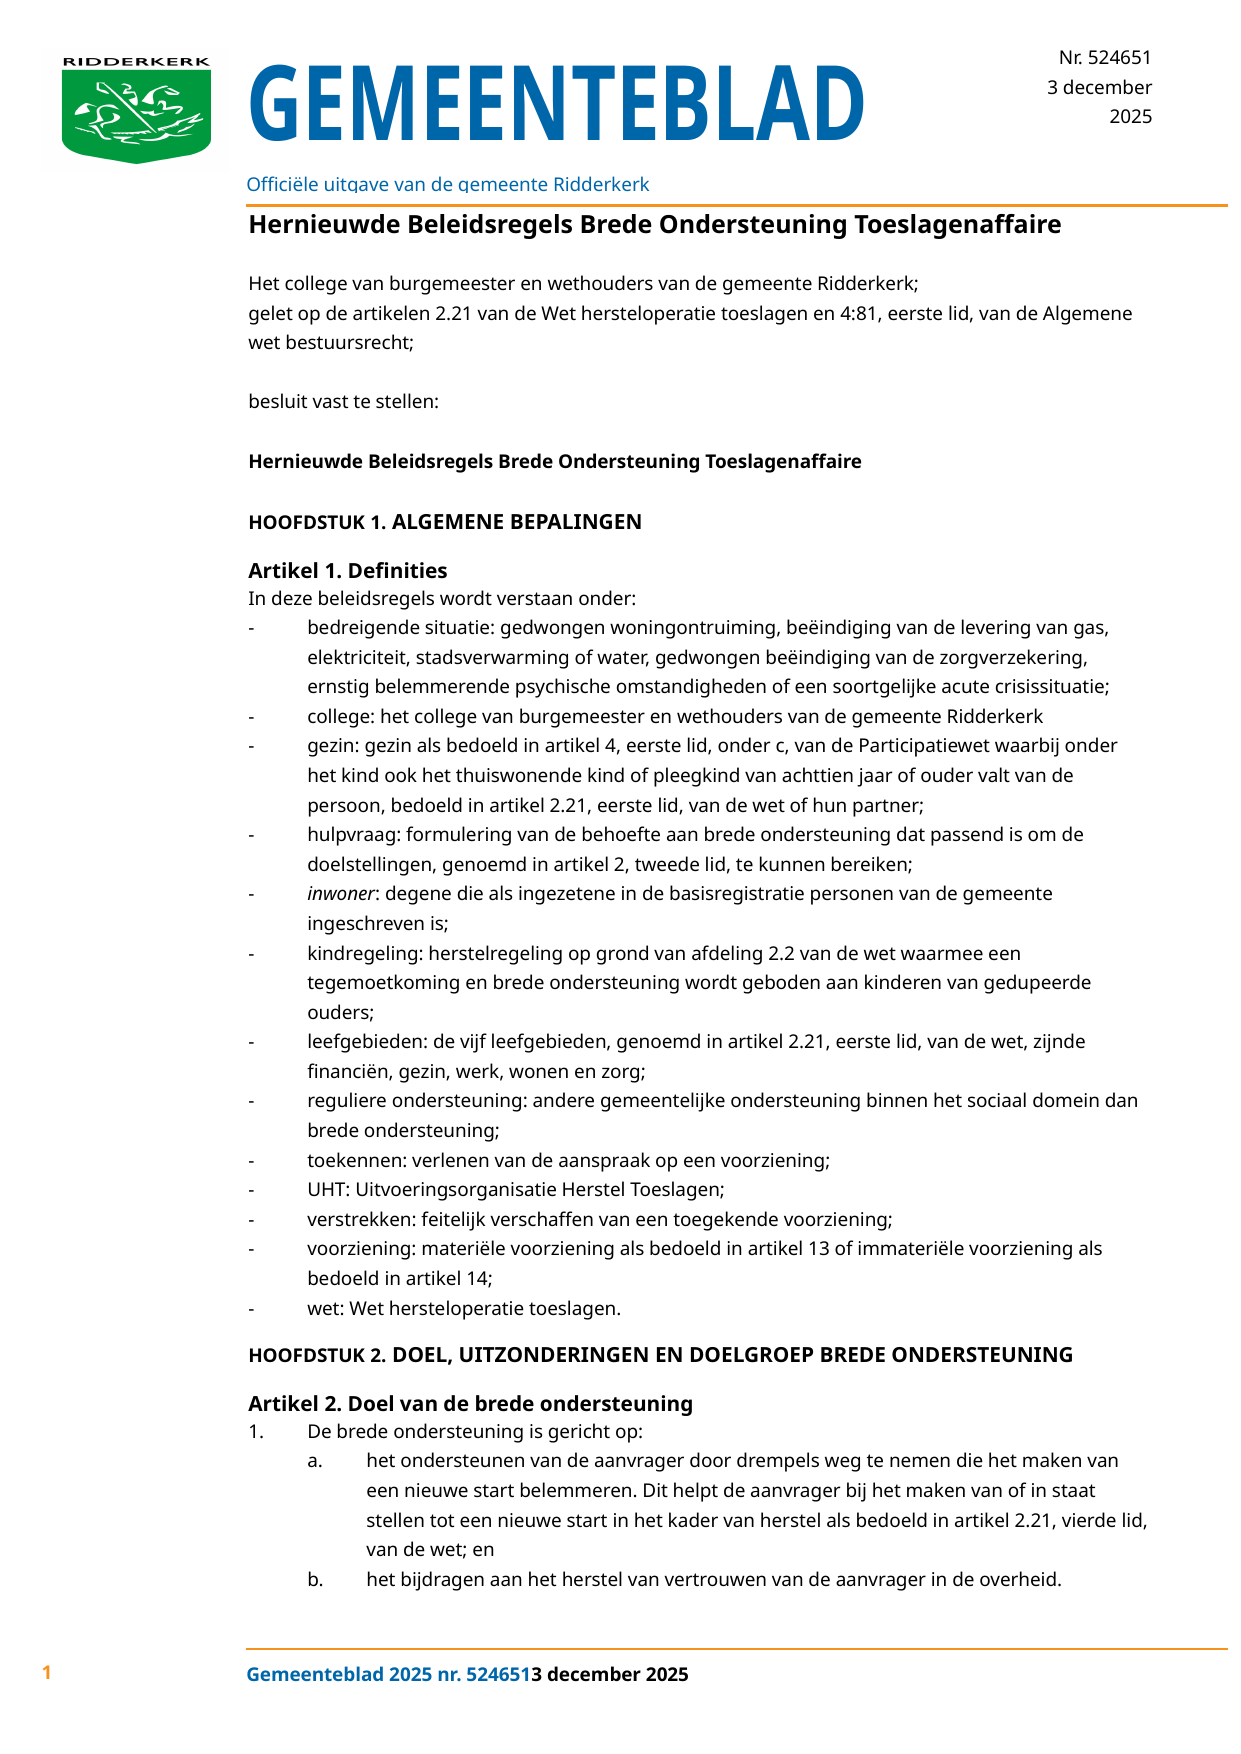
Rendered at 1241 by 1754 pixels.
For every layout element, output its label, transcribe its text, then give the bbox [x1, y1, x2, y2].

list bedreigende situatie: gedwongen woningontruiming, beëindiging van de levering van gas, elektriciteit, stadsverwarming of water, gedwongen beëindiging van de zorgverzekering, ernstig belemmerende psychische omstandigheden of een soortgelijke acute crisissituatie; [248, 614, 1152, 699]
text Artikel 2. Doel van de brede ondersteuning [248, 1389, 1152, 1418]
list De brede ondersteuning is gericht op: [248, 1418, 1152, 1444]
list gezin: gezin als bedoeld in artikel 4, eerste lid, onder c, van de Participatiewet waarbij onder het kind ook het thuiswonende kind of pleegkind van achttien jaar of ouder valt van de persoon, bedoeld in artikel 2.21, eerste lid, van de wet of hun partner; [248, 733, 1152, 817]
picture [41, 47, 231, 172]
list voorziening: materiële voorziening als bedoeld in artikel 13 of immateriële voorziening als bedoeld in artikel 14; [248, 1236, 1152, 1291]
list hulpvraag: formulering van de behoefte aan brede ondersteuning dat passend is om de doelstellingen, genoemd in artikel 2, tweede lid, te kunnen bereiken; [248, 821, 1152, 877]
list inwoner: degene die als ingezetene in de basisregistratie personen van de gemeente ingeschreven is; [248, 881, 1152, 936]
list het ondersteunen van de aanvrager door drempels weg te nemen die het maken van een nieuwe start belemmeren. Dit helpt de aanvrager bij het maken van of in staat stellen tot een nieuwe start in het kader van herstel als bedoeld in artikel 2.21, vierde lid, van de wet; en [307, 1448, 1152, 1562]
text HOOFDSTUK 1. ALGEMENE BEPALINGEN [248, 507, 1152, 535]
list UHT: Uitvoeringsorganisatie Herstel Toeslagen; [248, 1176, 1152, 1202]
list leefgebieden: de vijf leefgebieden, genoemd in artikel 2.21, eerste lid, van de wet, zijnde financiën, gezin, werk, wonen en zorg; [248, 1028, 1152, 1084]
text Hernieuwde Beleidsregels Brede Ondersteuning Toeslagenaffaire [248, 207, 1152, 241]
text In deze beleidsregels wordt verstaan onder: [248, 585, 1152, 610]
text besluit vast te stellen: [248, 389, 1152, 414]
text Artikel 1. Definities [248, 556, 1152, 585]
list verstrekken: feitelijk verschaffen van een toegekende voorziening; [248, 1206, 1152, 1232]
text gelet op de artikelen 2.21 van de Wet hersteloperatie toeslagen en 4:81, eerste lid, van de Algemene wet bestuursrecht; [248, 300, 1152, 355]
list wet: Wet hersteloperatie toeslagen. [248, 1295, 1152, 1320]
list reguliere ondersteuning: andere gemeentelijke ondersteuning binnen het sociaal domein dan brede ondersteuning; [248, 1088, 1152, 1143]
text Het college van burgemeester en wethouders van de gemeente Ridderkerk; [248, 270, 1152, 296]
text HOOFDSTUK 2. DOEL, UITZONDERINGEN EN DOELGROEP BREDE ONDERSTEUNING [248, 1340, 1152, 1369]
list toekennen: verlenen van de aanspraak op een voorziening; [248, 1147, 1152, 1172]
list college: het college van burgemeester en wethouders van de gemeente Ridderkerk [248, 703, 1152, 729]
list kindregeling: herstelregeling op grond van afdeling 2.2 van de wet waarmee een tegemoetkoming en brede ondersteuning wordt geboden aan kinderen van gedupeerde ouders; [248, 940, 1152, 1024]
list het bijdragen aan het herstel van vertrouwen van de aanvrager in de overheid. [307, 1566, 1152, 1592]
text Hernieuwde Beleidsregels Brede Ondersteuning Toeslagenaffaire [248, 448, 1152, 473]
